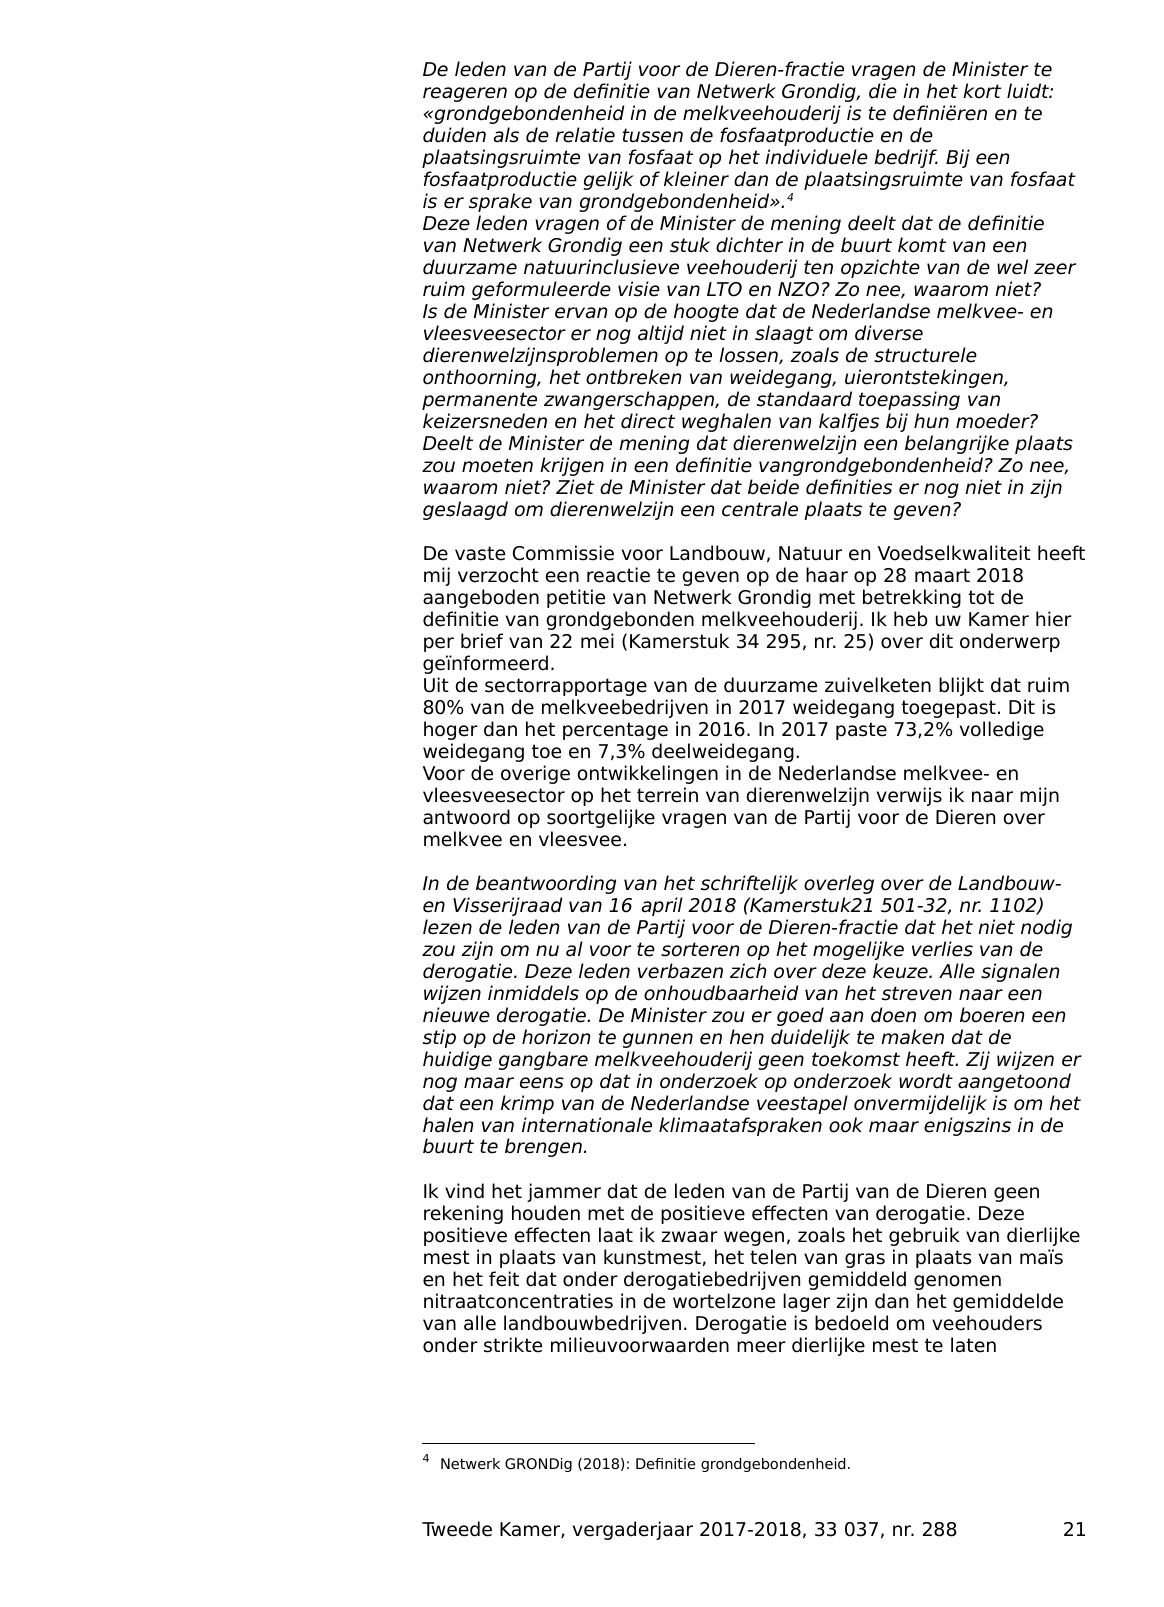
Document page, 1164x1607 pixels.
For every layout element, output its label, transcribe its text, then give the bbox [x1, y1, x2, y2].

text Deze leden vragen of de Minister de mening deelt dat de definitie van Netwerk Grondig een stuk dichter in de buurt komt van een duurzame natuurinclusieve veehouderij ten opzichte van de wel zeer ruim geformuleerde visie van LTO en NZO? Zo nee, waarom niet? [422, 213, 1087, 301]
text Uit de sectorrapportage van de duurzame zuivelketen blijkt dat ruim 80% van de melkveebedrijven in 2017 weidegang toegepast. Dit is hoger dan het percentage in 2016. In 2017 paste 73,2% volledige weidegang toe en 7,3% deelweidegang. [422, 675, 1087, 763]
text De vaste Commissie voor Landbouw, Natuur en Voedselkwaliteit heeft mij verzocht een reactie te geven op de haar op 28 maart 2018 aangeboden petitie van Netwerk Grondig met betrekking tot de definitie van grondgebonden melkveehouderij. Ik heb uw Kamer hier per brief van 22 mei (Kamerstuk 34 295, nr. 25) over dit onderwerp geïnformeerd. [422, 543, 1087, 675]
text Netwerk GRONDig (2018): Definitie grondgebondenheid. [422, 1452, 1087, 1474]
text In de beantwoording van het schriftelijk overleg over de Landbouw- en Visserijraad van 16 april 2018 (Kamerstuk21 501-32, nr. 1102) lezen de leden van de Partij voor de Dieren-fractie dat het niet nodig zou zijn om nu al voor te sorteren op het mogelijke verlies van de derogatie. Deze leden verbazen zich over deze keuze. Alle signalen wijzen inmiddels op de onhoudbaarheid van het streven naar een nieuwe derogatie. De Minister zou er goed aan doen om boeren een stip op de horizon te gunnen en hen duidelijk te maken dat de huidige gangbare melkveehouderij geen toekomst heeft. Zij wijzen er nog maar eens op dat in onderzoek op onderzoek wordt aangetoond dat een krimp van de Nederlandse veestapel onvermijdelijk is om het halen van internationale klimaatafspraken ook maar enigszins in de buurt te brengen. [422, 873, 1087, 1158]
text Is de Minister ervan op de hoogte dat de Nederlandse melkvee- en vleesveesector er nog altijd niet in slaagt om diverse dierenwelzijnsproblemen op te lossen, zoals de structurele onthoorning, het ontbreken van weidegang, uierontstekingen, permanente zwangerschappen, de standaard toepassing van keizersneden en het direct weghalen van kalfjes bij hun moeder? Deelt de Minister de mening dat dierenwelzijn een belangrijke plaats zou moeten krijgen in een definitie vangrondgebondenheid? Zo nee, waarom niet? Ziet de Minister dat beide definities er nog niet in zijn geslaagd om dierenwelzijn een centrale plaats te geven? [422, 301, 1087, 521]
text Voor de overige ontwikkelingen in de Nederlandse melkvee- en vleesveesector op het terrein van dierenwelzijn verwijs ik naar mijn antwoord op soortgelijke vragen van de Partij voor de Dieren over melkvee en vleesvee. [422, 763, 1087, 851]
text De leden van de Partij voor de Dieren-fractie vragen de Minister te reageren op de definitie van Netwerk Grondig, die in het kort luidt: «grondgebondenheid in de melkveehouderij is te definiëren en te duiden als de relatie tussen de fosfaatproductie en de plaatsingsruimte van fosfaat op het individuele bedrijf. Bij een fosfaatproductie gelijk of kleiner dan de plaatsingsruimte van fosfaat is er sprake van grondgebondenheid». [422, 59, 1087, 213]
text Ik vind het jammer dat de leden van de Partij van de Dieren geen rekening houden met de positieve effecten van derogatie. Deze positieve effecten laat ik zwaar wegen, zoals het gebruik van dierlijke mest in plaats van kunstmest, het telen van gras in plaats van maïs en het feit dat onder derogatiebedrijven gemiddeld genomen nitraatconcentraties in de wortelzone lager zijn dan het gemiddelde van alle landbouwbedrijven. Derogatie is bedoeld om veehouders onder strikte milieuvoorwaarden meer dierlijke mest te laten [422, 1181, 1087, 1356]
